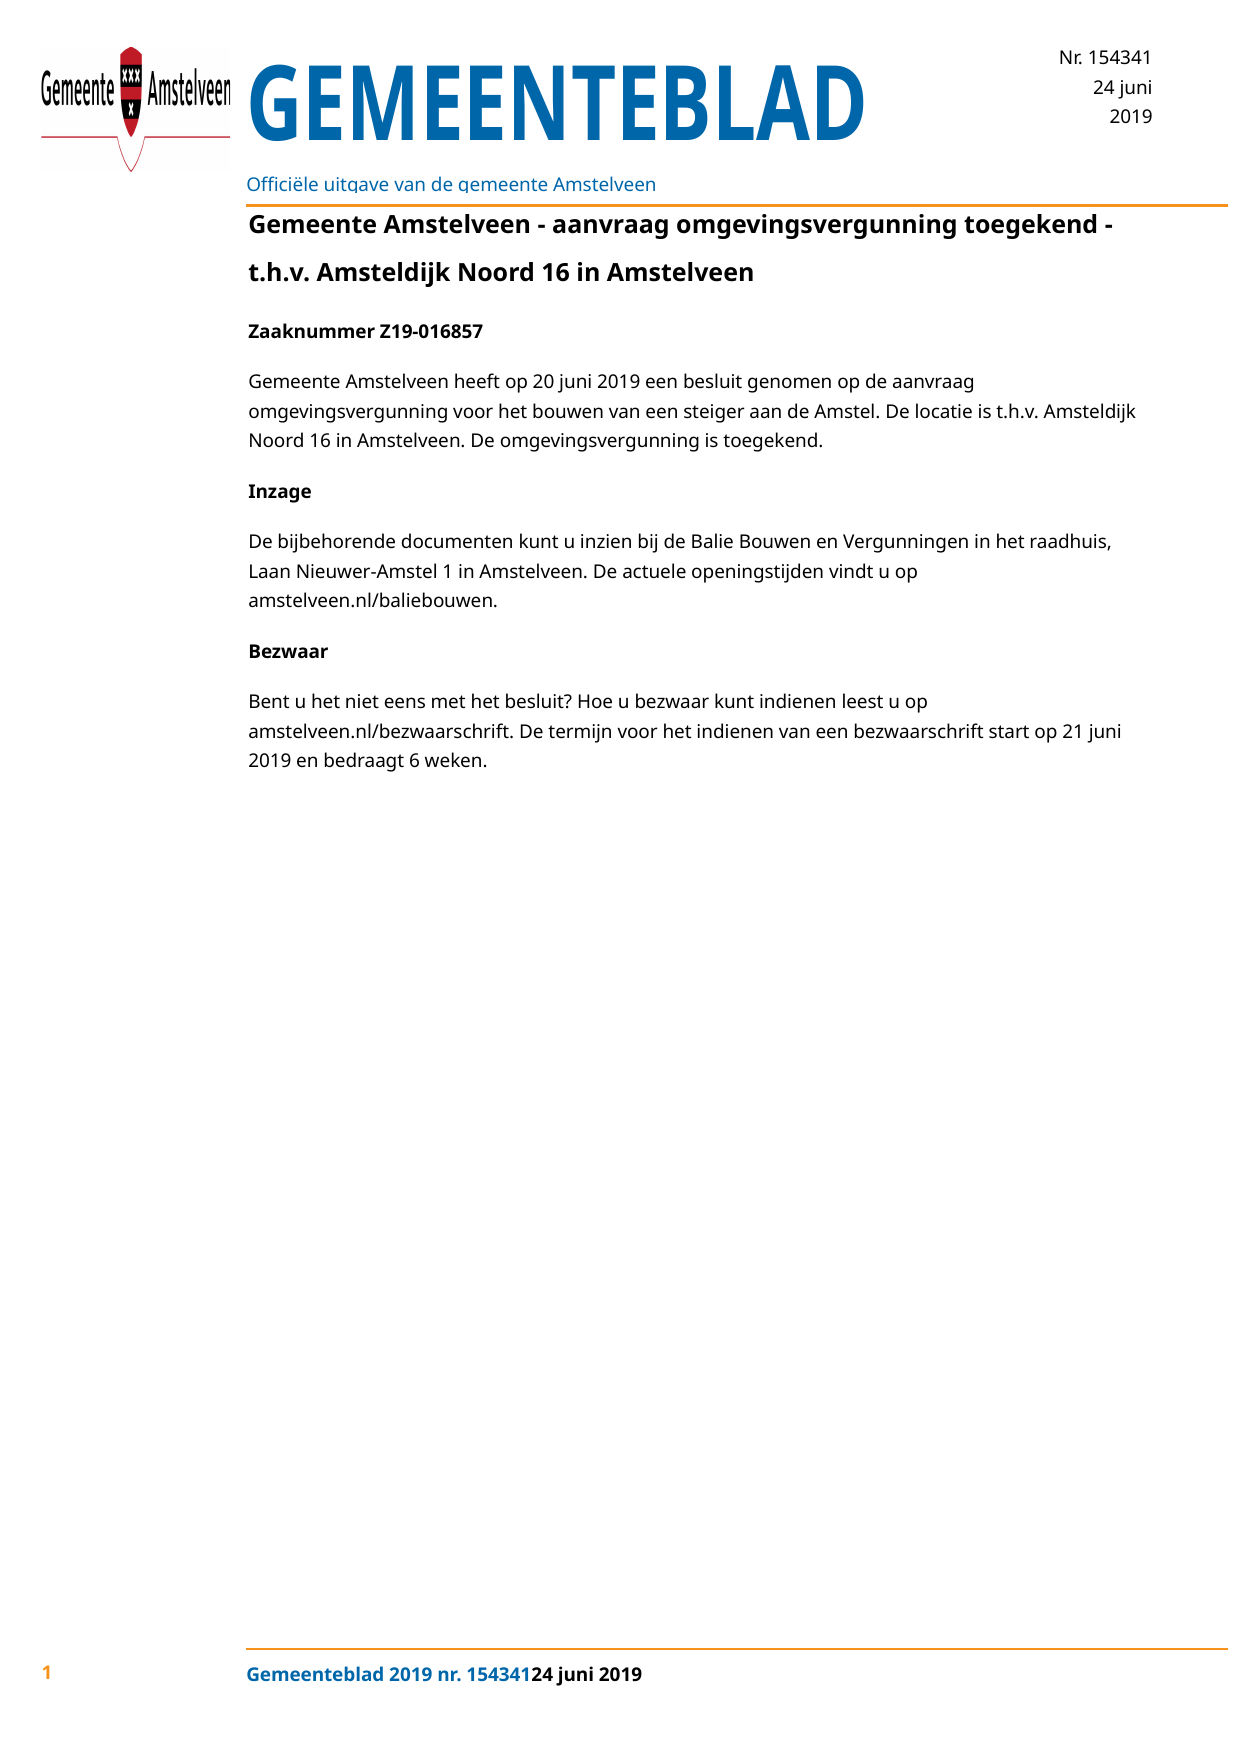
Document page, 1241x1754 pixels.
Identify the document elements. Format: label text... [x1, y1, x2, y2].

text Gemeente Amstelveen heeft op 20 juni 2019 een besluit genomen op de aanvraag omgevingsvergunning voor het bouwen van een steiger aan de Amstel. De locatie is t.h.v. Amsteldijk Noord 16 in Amstelveen. De omgevingsvergunning is toegekend. [248, 368, 1152, 453]
text Gemeente Amstelveen - aanvraag omgevingsvergunning toegekend - t.h.v. Amsteldijk Noord 16 in Amstelveen [248, 207, 1152, 288]
text Bezwaar [248, 638, 1152, 664]
text Zaaknummer Z19-016857 [248, 318, 1152, 344]
text Bent u het niet eens met het besluit? Hoe u bezwaar kunt indienen leest u op amstelveen.nl/bezwaarschrift. De termijn voor het indienen van een bezwaarschrift start op 21 juni 2019 en bedraagt 6 weken. [248, 688, 1152, 773]
picture [41, 47, 231, 172]
text Inzage [248, 478, 1152, 504]
text De bijbehorende documenten kunt u inzien bij de Balie Bouwen en Vergunningen in het raadhuis, Laan Nieuwer-Amstel 1 in Amstelveen. De actuele openingstijden vindt u op amstelveen.nl/baliebouwen. [248, 528, 1152, 613]
